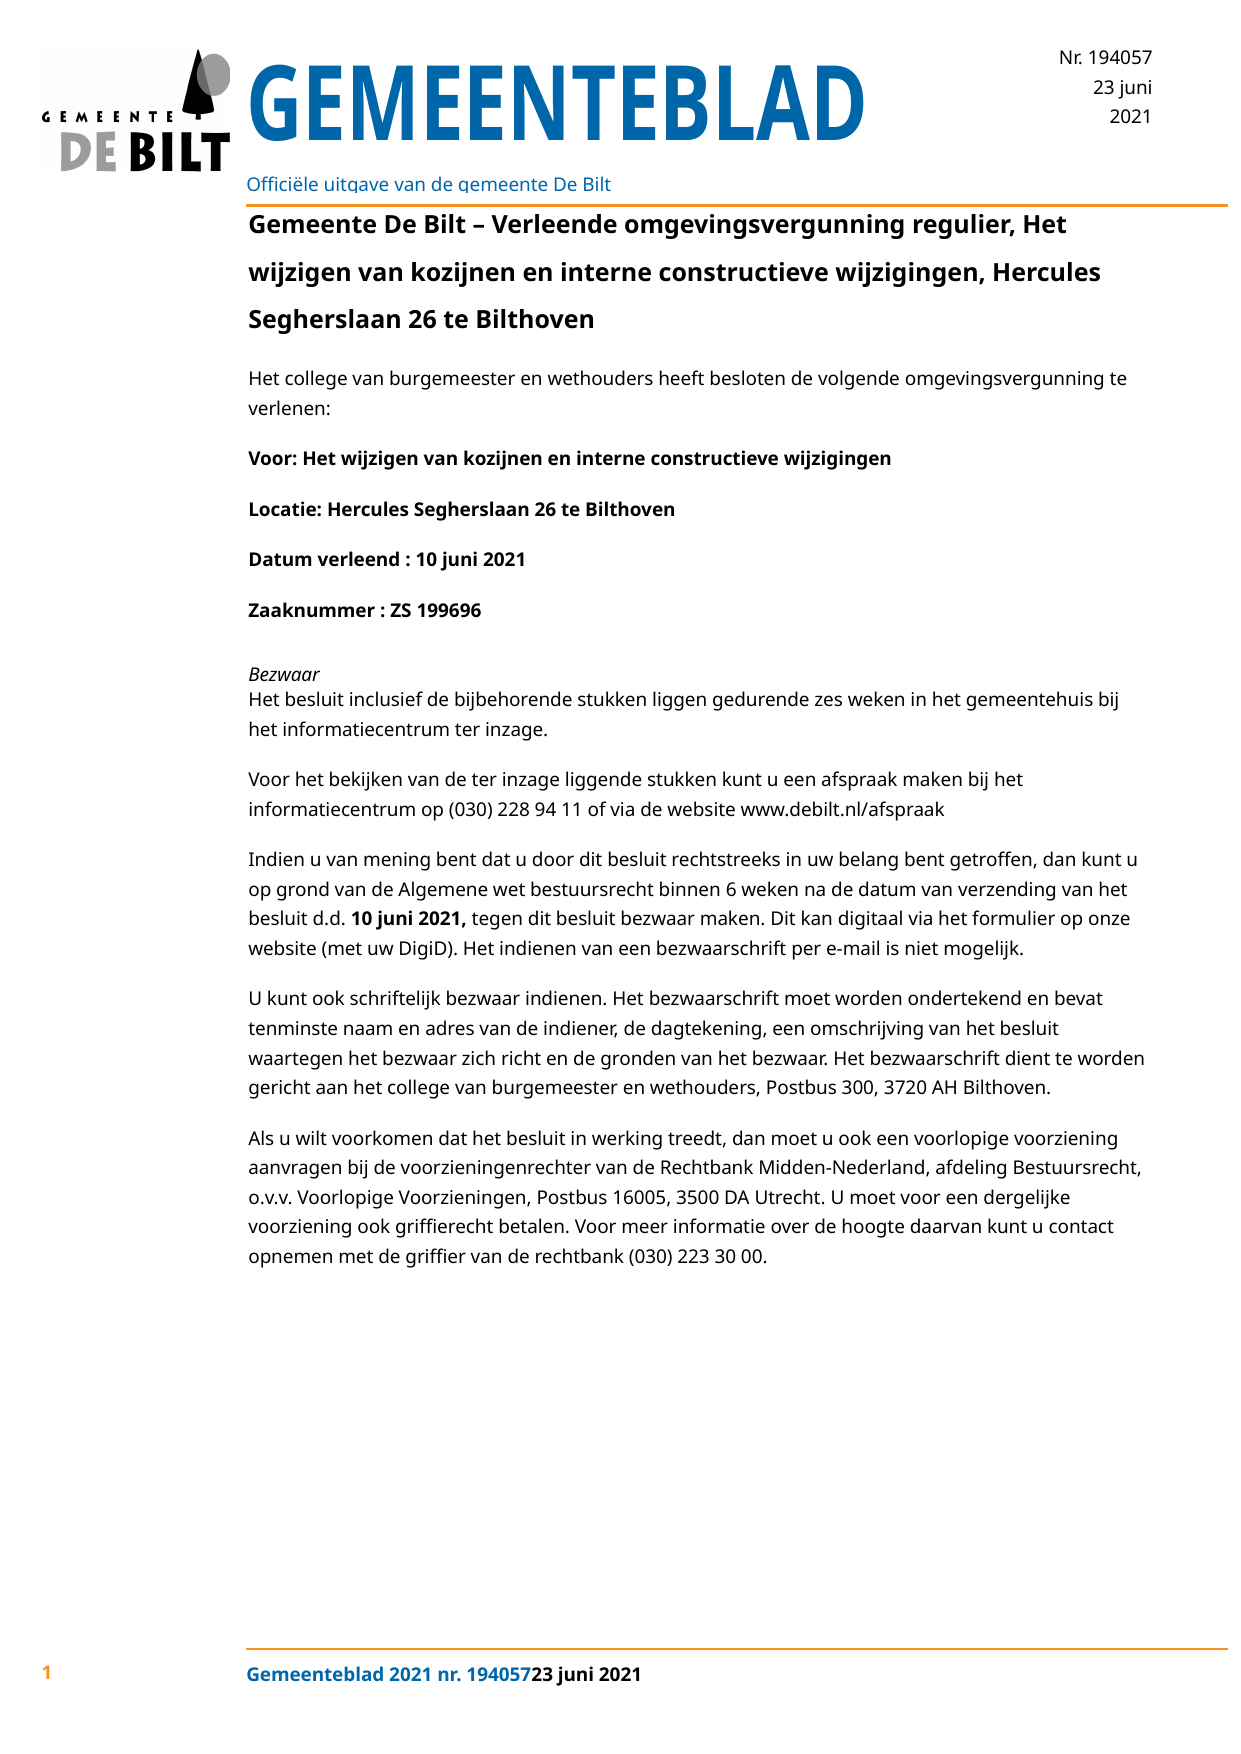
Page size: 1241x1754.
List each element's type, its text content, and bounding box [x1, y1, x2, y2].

text Voor het bekijken van de ter inzage liggende stukken kunt u een afspraak maken bij het informatiecentrum op (030) 228 94 11 of via de website www.debilt.nl/afspraak [248, 766, 1152, 822]
text Datum verleend : 10 juni 2021 [248, 546, 1152, 572]
text Het college van burgemeester en wethouders heeft besloten de volgende omgevingsvergunning te verlenen: [248, 366, 1152, 421]
text Voor: Het wijzigen van kozijnen en interne constructieve wijzigingen [248, 446, 1152, 471]
text Indien u van mening bent dat u door dit besluit rechtstreeks in uw belang bent getroffen, dan kunt u op grond van de Algemene wet bestuursrecht binnen 6 weken na de datum van verzending van het besluit d.d. 10 juni 2021, tegen dit besluit bezwaar maken. Dit kan digitaal via het formulier op onze website (met uw DigiD). Het indienen van een bezwaarschrift per e-mail is niet mogelijk. [248, 846, 1152, 961]
text Zaaknummer : ZS 199696 [248, 597, 1152, 622]
picture [41, 47, 231, 172]
text Bezwaar [248, 661, 1152, 686]
text Het besluit inclusief de bijbehorende stukken liggen gedurende zes weken in het gemeentehuis bij het informatiecentrum ter inzage. [248, 686, 1152, 742]
text Als u wilt voorkomen dat het besluit in werking treedt, dan moet u ook een voorlopige voorziening aanvragen bij de voorzieningenrechter van de Rechtbank Midden-Nederland, afdeling Bestuursrecht, o.v.v. Voorlopige Voorzieningen, Postbus 16005, 3500 DA Utrecht. U moet voor een dergelijke voorziening ook griffierecht betalen. Voor meer informatie over de hoogte daarvan kunt u contact opnemen met de griffier van de rechtbank (030) 223 30 00. [248, 1125, 1152, 1269]
text Gemeente De Bilt – Verleende omgevingsvergunning regulier, Het wijzigen van kozijnen en interne constructieve wijzigingen, Hercules Segherslaan 26 te Bilthoven [248, 207, 1152, 336]
text U kunt ook schriftelijk bezwaar indienen. Het bezwaarschrift moet worden ondertekend en bevat tenminste naam en adres van de indiener, de dagtekening, een omschrijving van het besluit waartegen het bezwaar zich richt en de gronden van het bezwaar. Het bezwaarschrift dient te worden gericht aan het college van burgemeester en wethouders, Postbus 300, 3720 AH Bilthoven. [248, 986, 1152, 1100]
text Locatie: Hercules Segherslaan 26 te Bilthoven [248, 496, 1152, 522]
